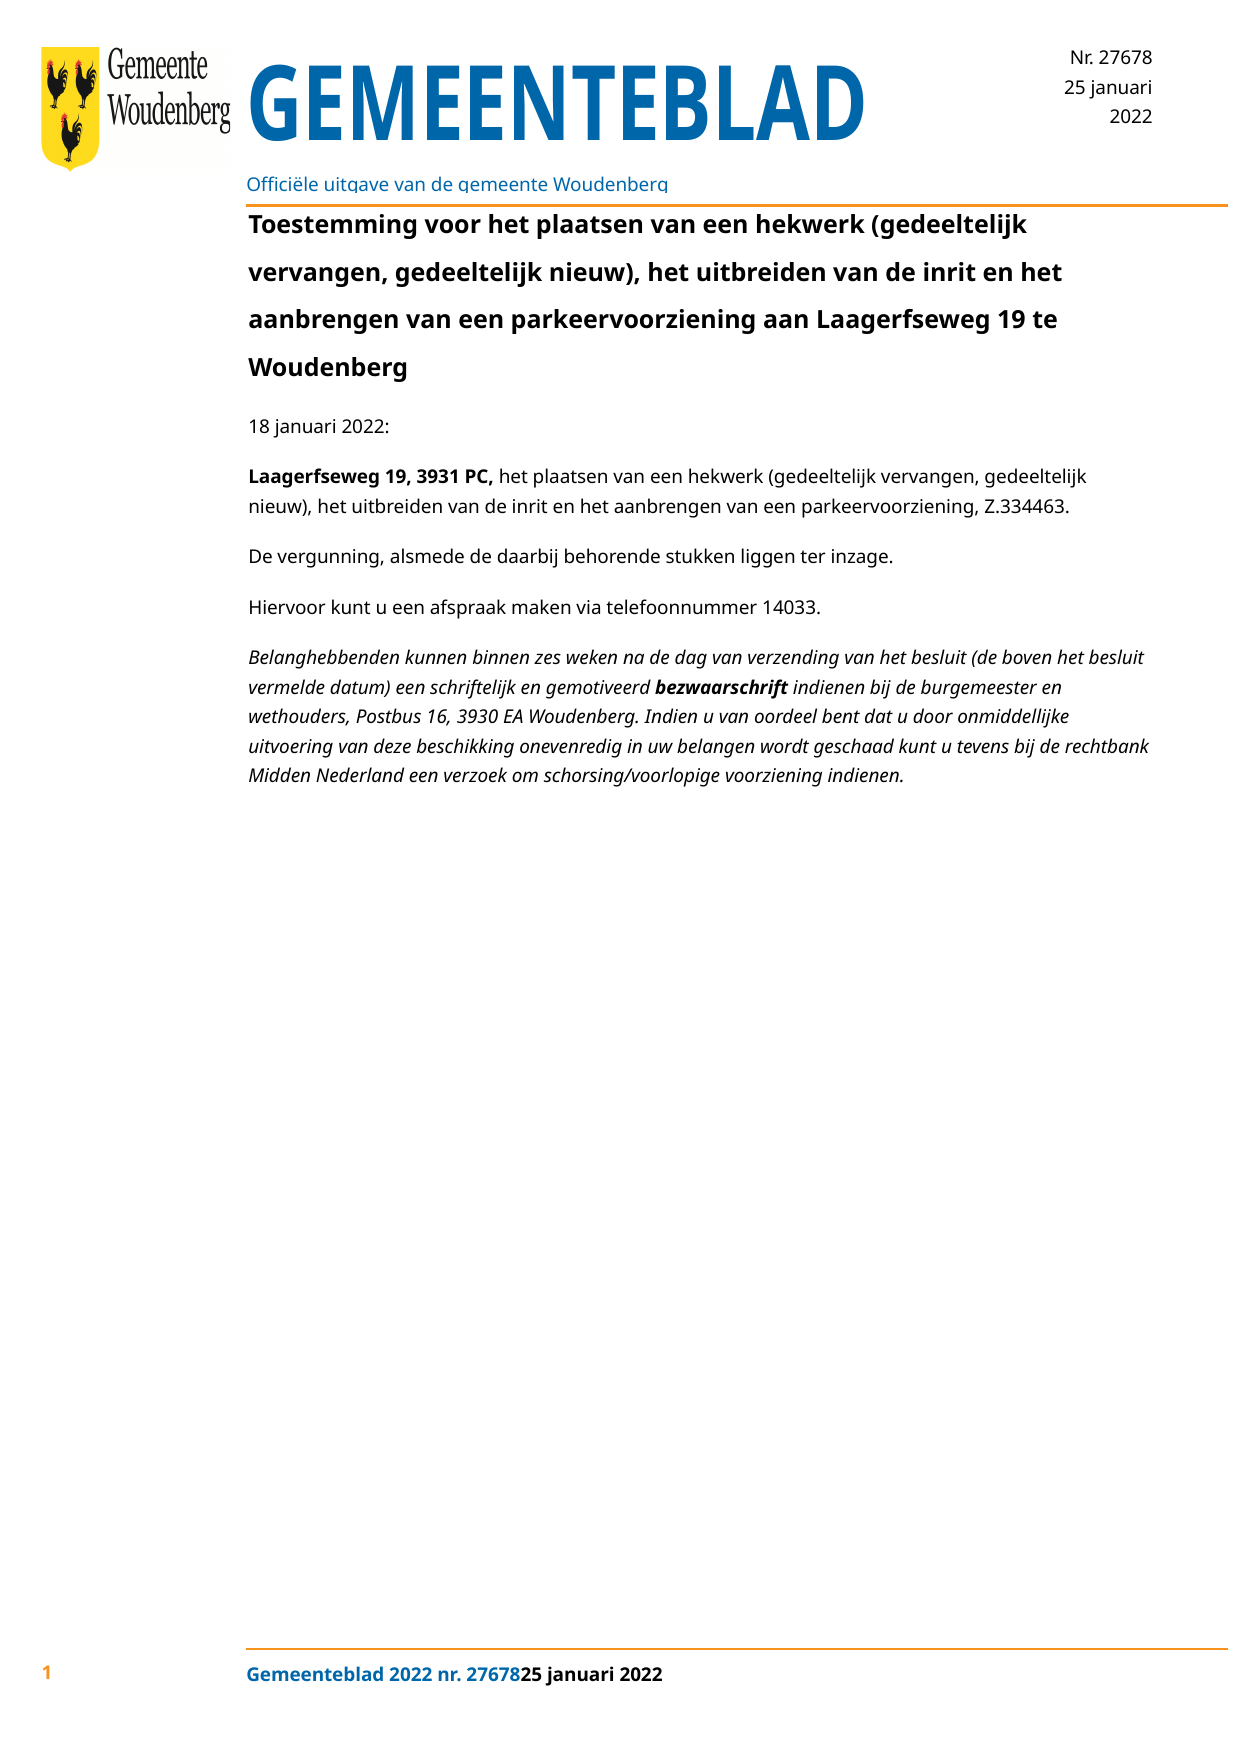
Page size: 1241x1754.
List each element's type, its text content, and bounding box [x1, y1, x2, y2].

picture [41, 47, 231, 172]
text Hiervoor kunt u een afspraak maken via telefoonnummer 14033. [248, 594, 1152, 620]
text Laagerfseweg 19, 3931 PC, het plaatsen van een hekwerk (gedeeltelijk vervangen, gedeeltelijk nieuw), het uitbreiden van de inrit en het aanbrengen van een parkeervoorziening, Z.334463. [248, 463, 1152, 519]
text 18 januari 2022: [248, 413, 1152, 439]
text Belanghebbenden kunnen binnen zes weken na de dag van verzending van het besluit (de boven het besluit vermelde datum) een schriftelijk en gemotiveerd bezwaarschrift indienen bij de burgemeester en wethouders, Postbus 16, 3930 EA Woudenberg. Indien u van oordeel bent dat u door onmiddellijke uitvoering van deze beschikking onevenredig in uw belangen wordt geschaad kunt u tevens bij de rechtbank Midden Nederland een verzoek om schorsing/voorlopige voorziening indienen. [248, 644, 1152, 788]
text De vergunning, alsmede de daarbij behorende stukken liggen ter inzage. [248, 543, 1152, 569]
text Toestemming voor het plaatsen van een hekwerk (gedeeltelijk vervangen, gedeeltelijk nieuw), het uitbreiden van de inrit en het aanbrengen van een parkeervoorziening aan Laagerfseweg 19 te Woudenberg [248, 207, 1152, 384]
